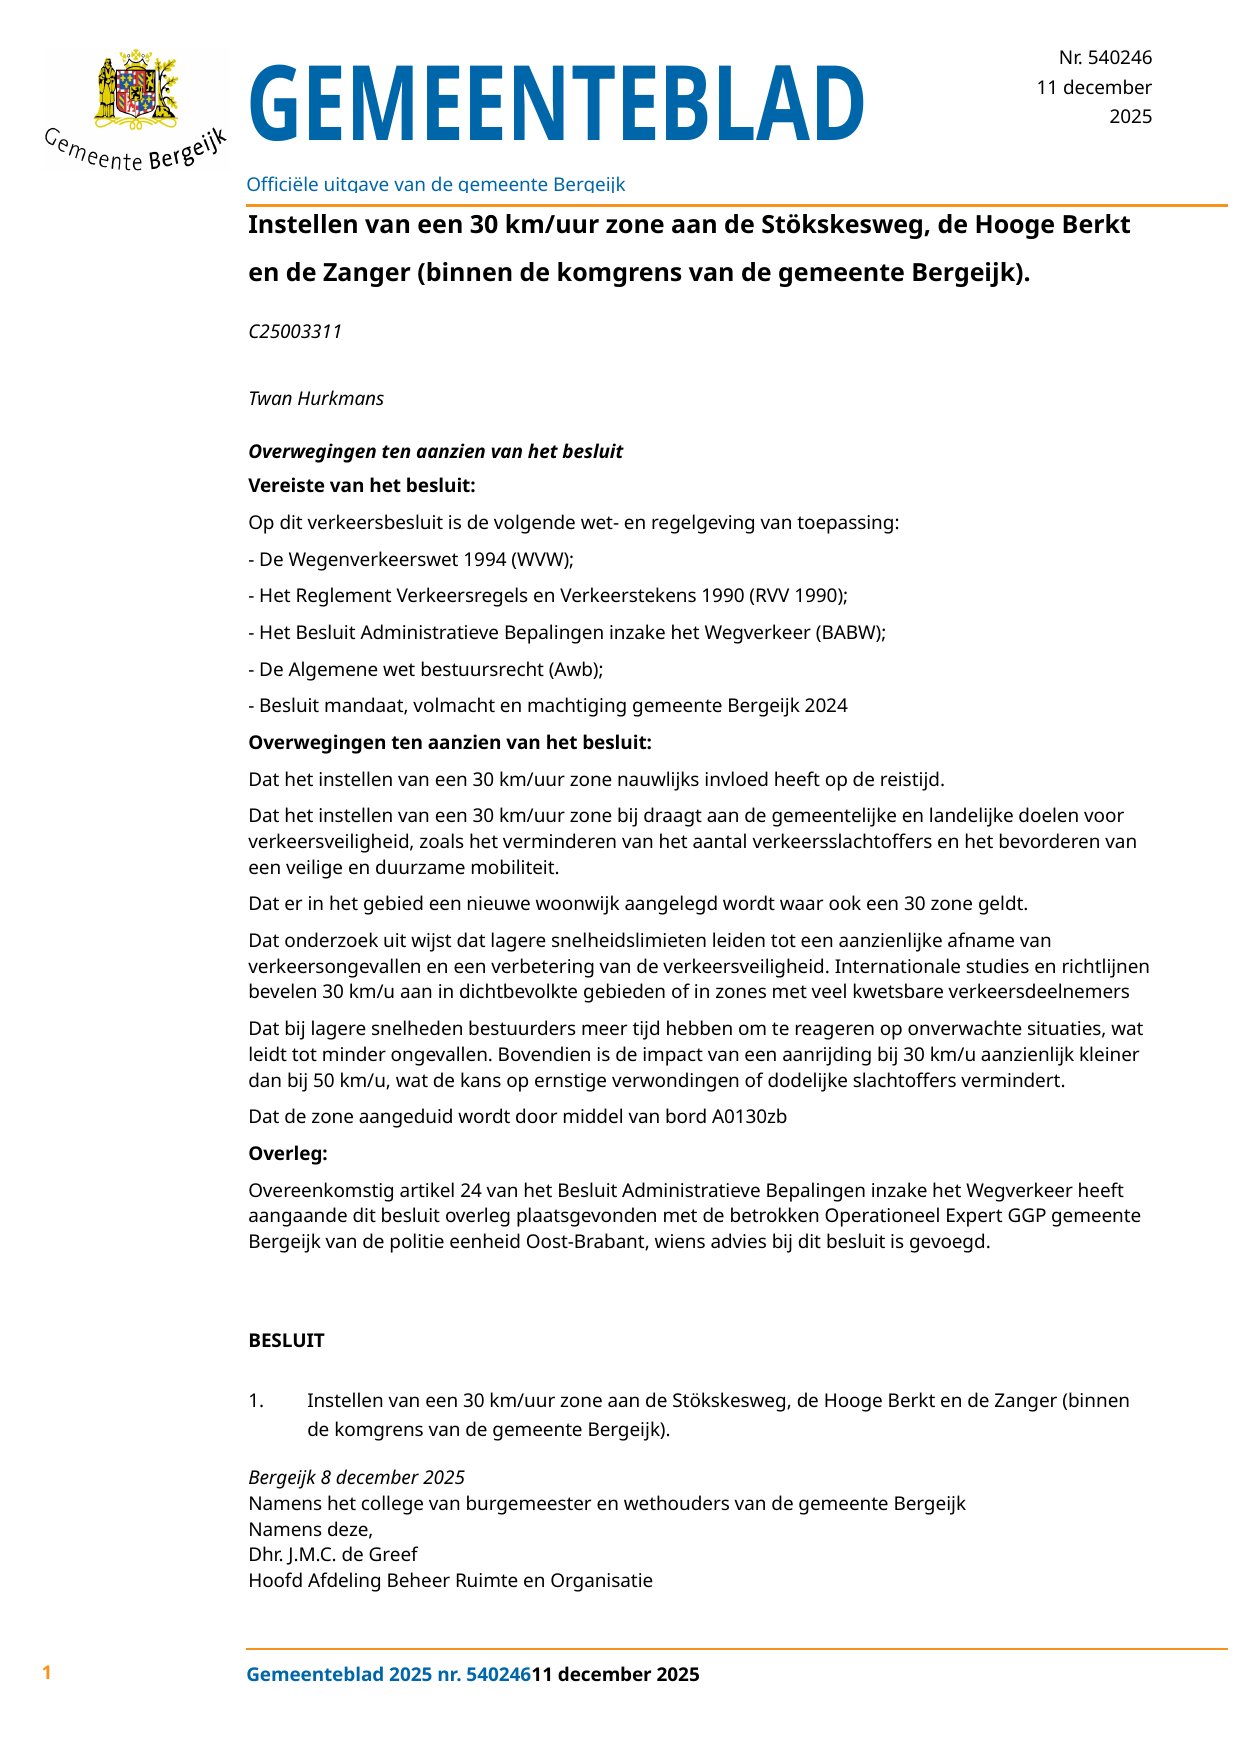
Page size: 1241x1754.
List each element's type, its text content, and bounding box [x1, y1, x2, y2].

text Dat er in het gebied een nieuwe woonwijk aangelegd wordt waar ook een 30 zone geldt. [248, 891, 1152, 916]
text - Het Besluit Administratieve Bepalingen inzake het Wegverkeer (BABW); [248, 619, 1152, 645]
text Twan Hurkmans [248, 386, 1152, 411]
text - De Algemene wet bestuursrecht (Awb); [248, 656, 1152, 682]
text Dhr. J.M.C. de Greef [248, 1541, 1152, 1567]
list Instellen van een 30 km/uur zone aan de Stökskesweg, de Hooge Berkt en de Zanger (binnen de komgrens van de gemeente Bergeijk). [248, 1387, 1152, 1442]
text Namens het college van burgemeester en wethouders van de gemeente Bergeijk [248, 1490, 1152, 1516]
text Overeenkomstig artikel 24 van het Besluit Administratieve Bepalingen inzake het Wegverkeer heeft aangaande dit besluit overleg plaatsgevonden met de betrokken Operationeel Expert GGP gemeente Bergeijk van de politie eenheid Oost-Brabant, wiens advies bij dit besluit is gevoegd. [248, 1177, 1152, 1254]
text - Het Reglement Verkeersregels en Verkeerstekens 1990 (RVV 1990); [248, 582, 1152, 608]
text - De Wegenverkeerswet 1994 (WVW); [248, 546, 1152, 572]
text Dat onderzoek uit wijst dat lagere snelheidslimieten leiden tot een aanzienlijke afname van verkeersongevallen en een verbetering van de verkeersveiligheid. Internationale studies en richtlijnen bevelen 30 km/u aan in dichtbevolkte gebieden of in zones met veel kwetsbare verkeersdeelnemers [248, 927, 1152, 1004]
text Vereiste van het besluit: [248, 472, 1152, 498]
text Op dit verkeersbesluit is de volgende wet- en regelgeving van toepassing: [248, 509, 1152, 535]
text Dat de zone aangeduid wordt door middel van bord A0130zb [248, 1103, 1152, 1129]
text Bergeijk 8 december 2025 [248, 1464, 1152, 1490]
text Overleg: [248, 1140, 1152, 1166]
text BESLUIT [248, 1328, 1152, 1353]
text Dat het instellen van een 30 km/uur zone nauwlijks invloed heeft op de reistijd. [248, 766, 1152, 792]
text Dat het instellen van een 30 km/uur zone bij draagt aan de gemeentelijke en landelijke doelen voor verkeersveiligheid, zoals het verminderen van het aantal verkeersslachtoffers en het bevorderen van een veilige en duurzame mobiliteit. [248, 802, 1152, 880]
text Hoofd Afdeling Beheer Ruimte en Organisatie [248, 1567, 1152, 1593]
picture [41, 47, 231, 172]
text Overwegingen ten aanzien van het besluit: [248, 729, 1152, 755]
text Instellen van een 30 km/uur zone aan de Stökskesweg, de Hooge Berkt en de Zanger (binnen de komgrens van de gemeente Bergeijk). [248, 207, 1152, 288]
text C25003311 [248, 318, 1152, 344]
text Namens deze, [248, 1516, 1152, 1541]
text - Besluit mandaat, volmacht en machtiging gemeente Bergeijk 2024 [248, 692, 1152, 718]
text Overwegingen ten aanzien van het besluit [248, 438, 1152, 464]
text Dat bij lagere snelheden bestuurders meer tijd hebben om te reageren op onverwachte situaties, wat leidt tot minder ongevallen. Bovendien is de impact van een aanrijding bij 30 km/u aanzienlijk kleiner dan bij 50 km/u, wat de kans op ernstige verwondingen of dodelijke slachtoffers vermindert. [248, 1015, 1152, 1093]
